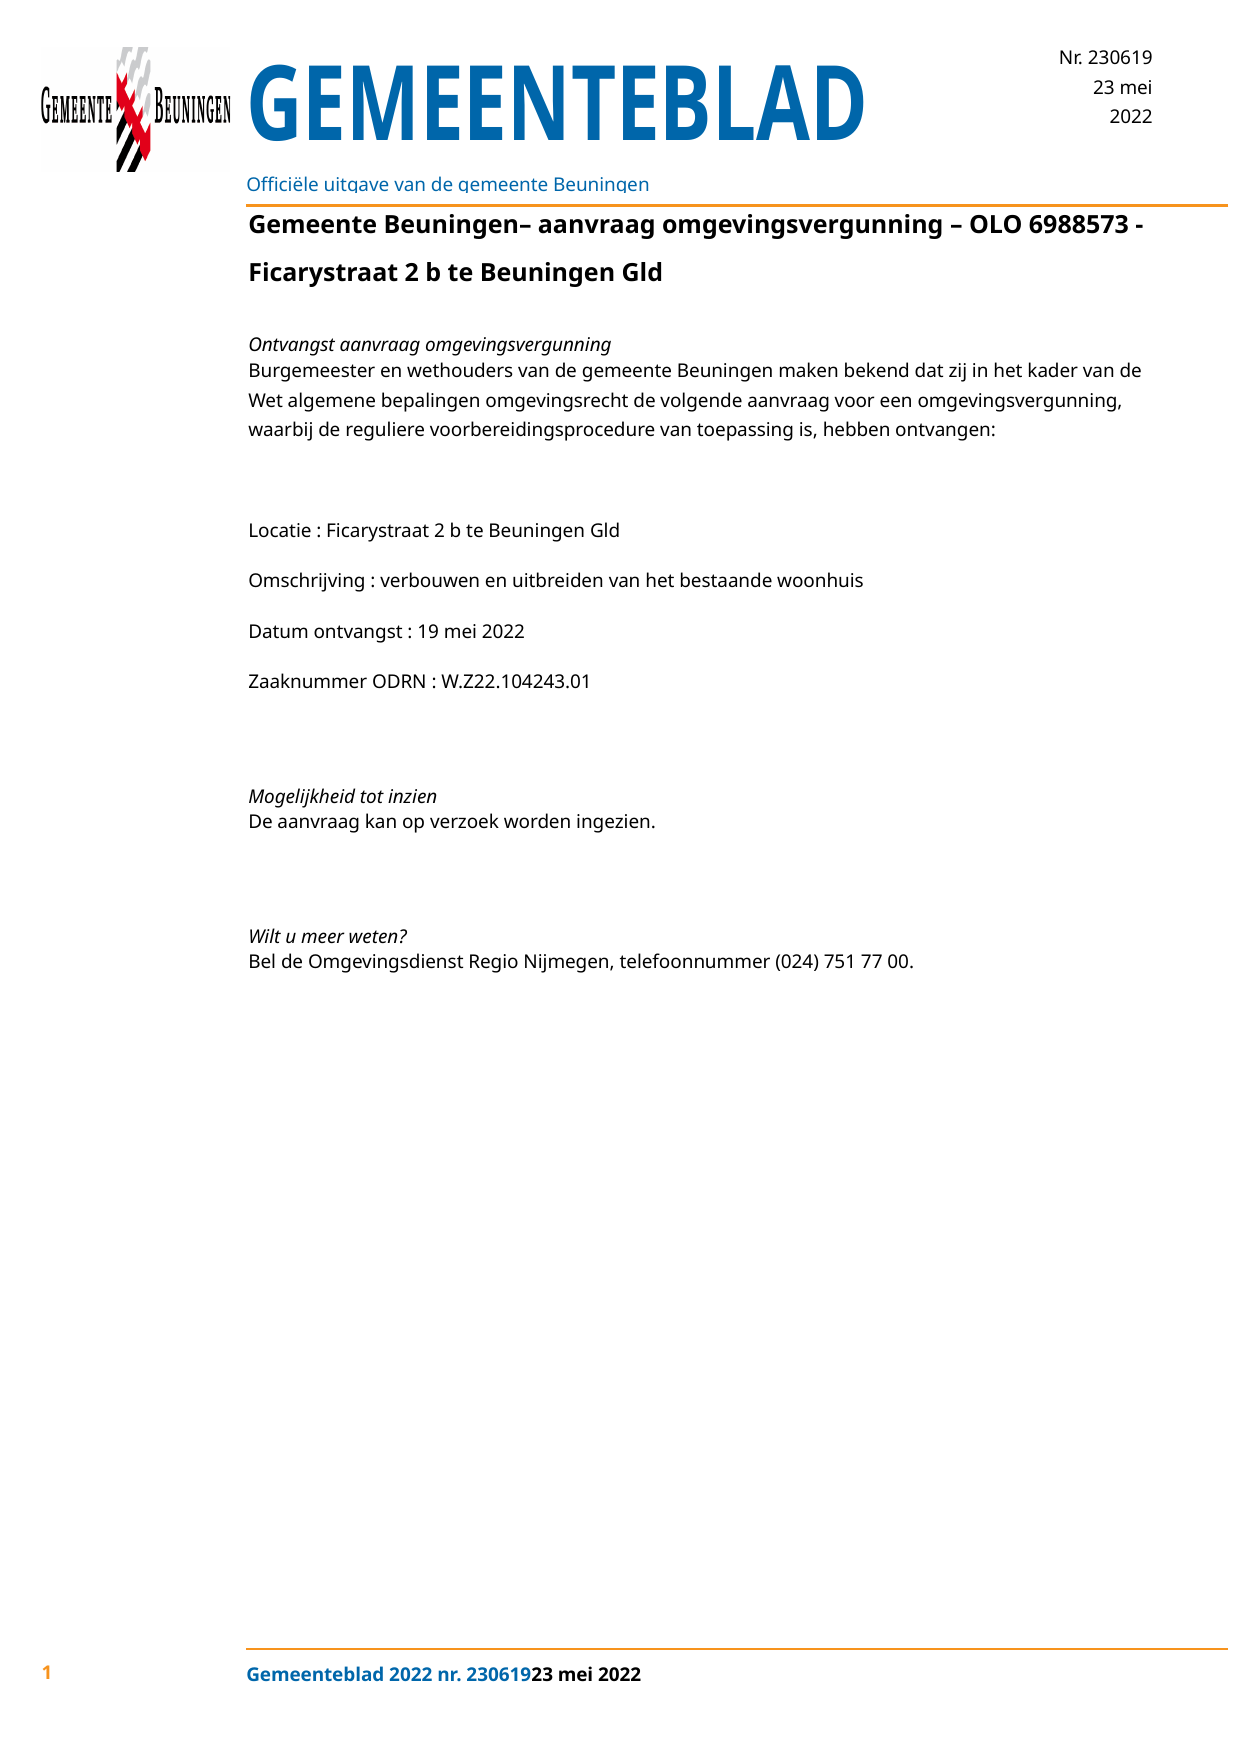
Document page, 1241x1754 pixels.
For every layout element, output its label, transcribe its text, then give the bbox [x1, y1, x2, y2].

text Zaaknummer ODRN : W.Z22.104243.01 [248, 668, 1152, 694]
text De aanvraag kan op verzoek worden ingezien. [248, 808, 1152, 834]
text Wilt u meer weten? [248, 923, 1152, 949]
picture [41, 47, 231, 172]
text Bel de Omgevingsdienst Regio Nijmegen, telefoonnummer (024) 751 77 00. [248, 949, 1152, 974]
text Ontvangst aanvraag omgevingsvergunning [248, 331, 1152, 357]
text Burgemeester en wethouders van de gemeente Beuningen maken bekend dat zij in het kader van de Wet algemene bepalingen omgevingsrecht de volgende aanvraag voor een omgevingsvergunning, waarbij de reguliere voorbereidingsprocedure van toepassing is, hebben ontvangen: [248, 357, 1152, 442]
text Gemeente Beuningen– aanvraag omgevingsvergunning – OLO 6988573 - Ficarystraat 2 b te Beuningen Gld [248, 207, 1152, 288]
text Mogelijkheid tot inzien [248, 783, 1152, 808]
text Locatie : Ficarystraat 2 b te Beuningen Gld [248, 517, 1152, 543]
text Omschrijving : verbouwen en uitbreiden van het bestaande woonhuis [248, 568, 1152, 593]
text Datum ontvangst : 19 mei 2022 [248, 618, 1152, 644]
